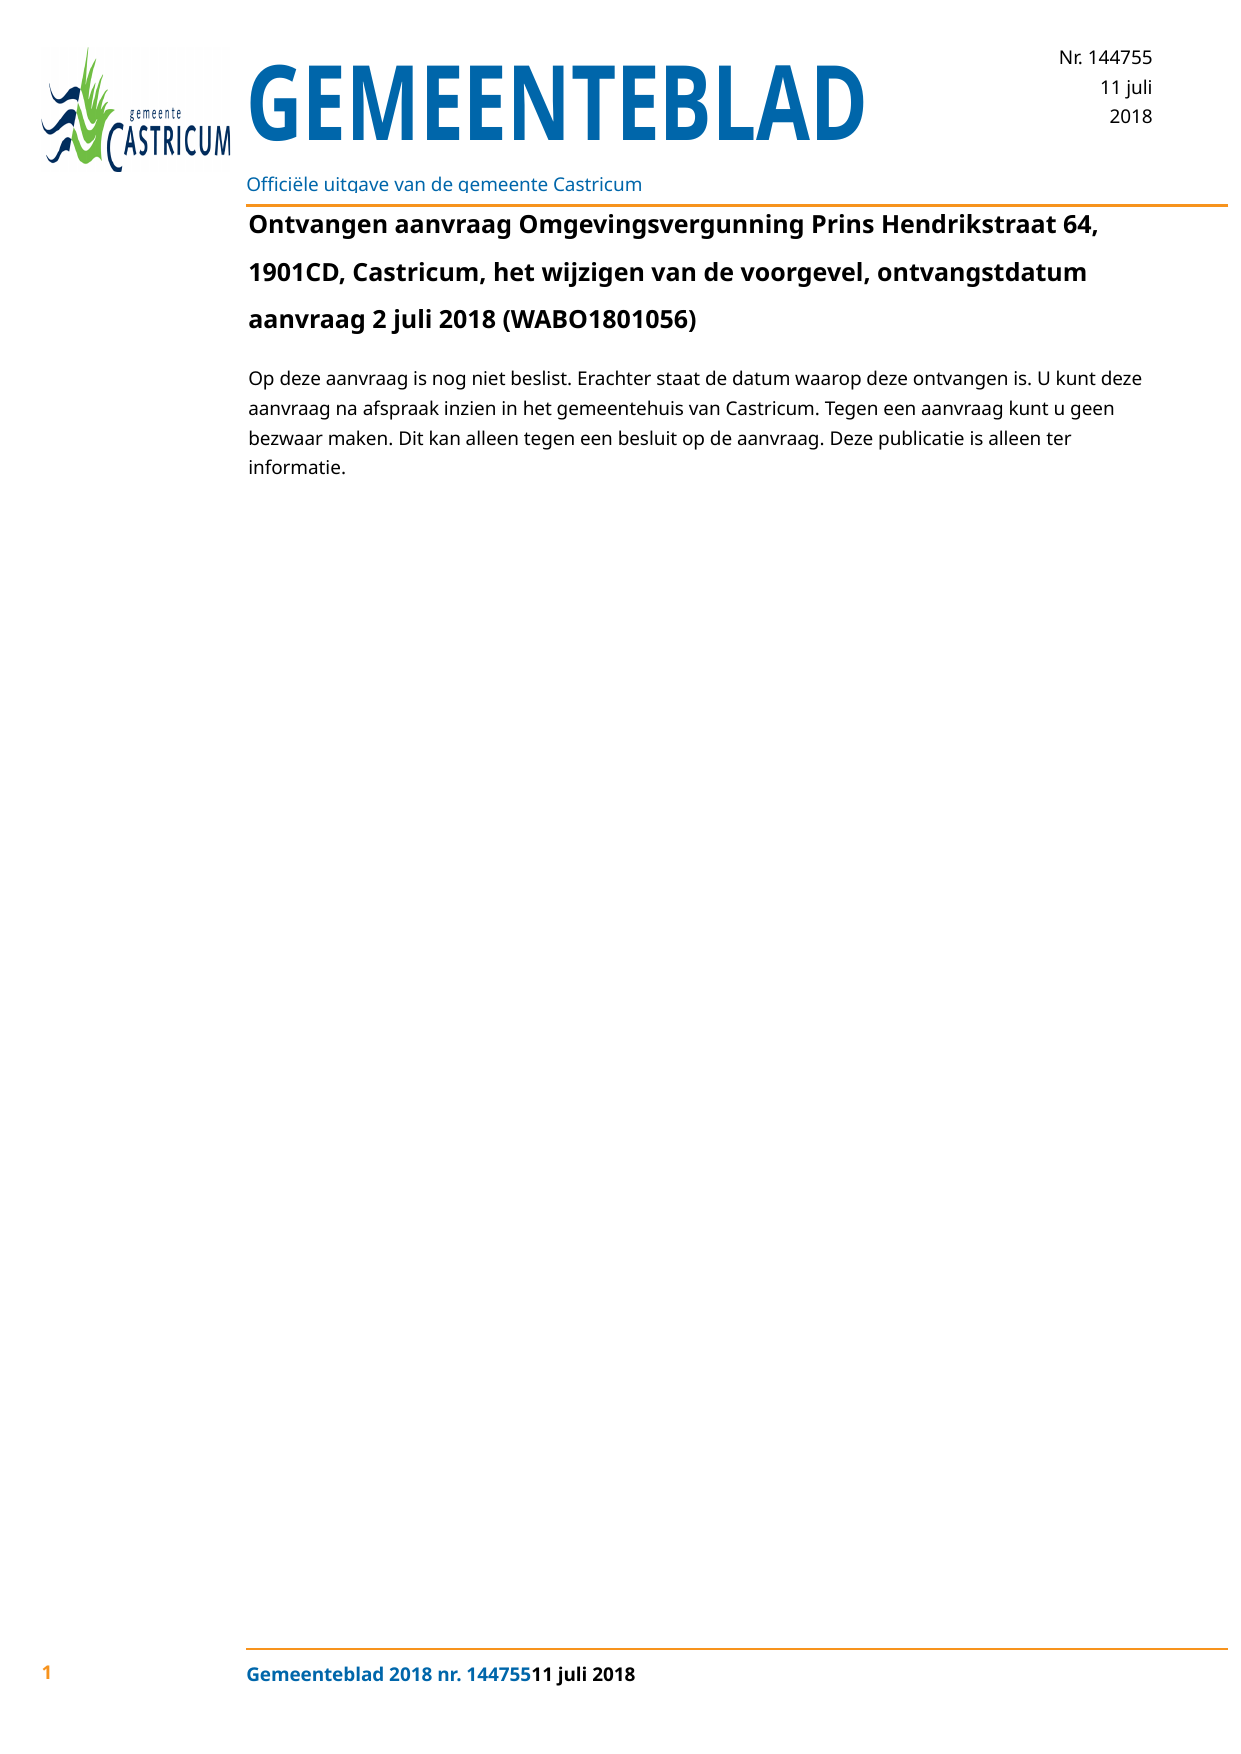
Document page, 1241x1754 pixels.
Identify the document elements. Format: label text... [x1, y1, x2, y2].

text Op deze aanvraag is nog niet beslist. Erachter staat de datum waarop deze ontvangen is. U kunt deze aanvraag na afspraak inzien in het gemeentehuis van Castricum. Tegen een aanvraag kunt u geen bezwaar maken. Dit kan alleen tegen een besluit op de aanvraag. Deze publicatie is alleen ter informatie. [248, 366, 1152, 480]
picture [41, 47, 231, 172]
text Ontvangen aanvraag Omgevingsvergunning Prins Hendrikstraat 64, 1901CD, Castricum, het wijzigen van de voorgevel, ontvangstdatum aanvraag 2 juli 2018 (WABO1801056) [248, 207, 1152, 336]
